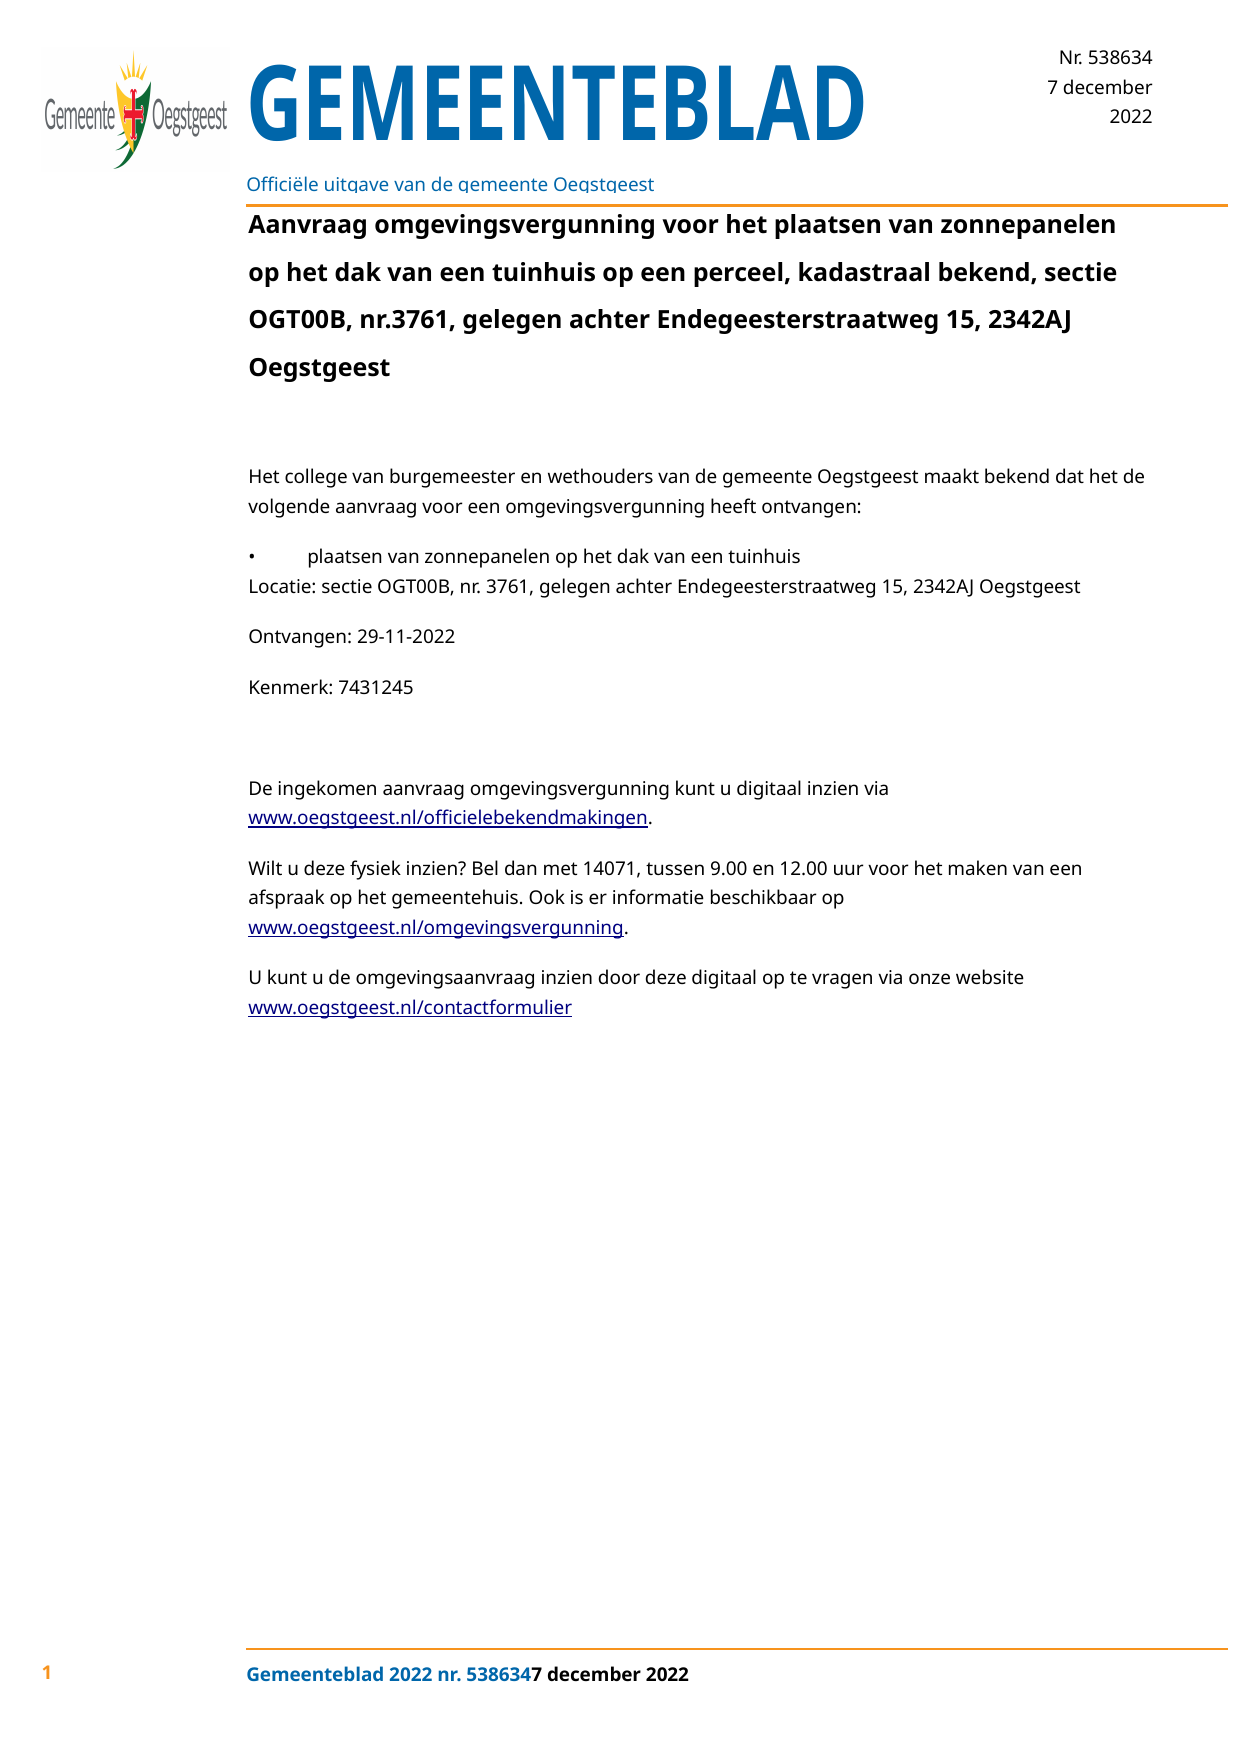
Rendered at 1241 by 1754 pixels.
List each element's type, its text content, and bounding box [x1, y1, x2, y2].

list plaatsen van zonnepanelen op het dak van een tuinhuis [248, 543, 1152, 569]
text U kunt u de omgevingsaanvraag inzien door deze digitaal op te vragen via onze website www.oegstgeest.nl/contactformulier [248, 964, 1152, 1020]
text Aanvraag omgevingsvergunning voor het plaatsen van zonnepanelen op het dak van een tuinhuis op een perceel, kadastraal bekend, sectie OGT00B, nr.3761, gelegen achter Endegeesterstraatweg 15, 2342AJ Oegstgeest [248, 207, 1152, 384]
text Locatie: sectie OGT00B, nr. 3761, gelegen achter Endegeesterstraatweg 15, 2342AJ Oegstgeest [248, 573, 1152, 599]
text Ontvangen: 29-11-2022 [248, 623, 1152, 649]
text De ingekomen aanvraag omgevingsvergunning kunt u digitaal inzien via www.oegstgeest.nl/officielebekendmakingen. [248, 775, 1152, 830]
text Het college van burgemeester en wethouders van de gemeente Oegstgeest maakt bekend dat het de volgende aanvraag voor een omgevingsvergunning heeft ontvangen: [248, 463, 1152, 519]
text Kenmerk: 7431245 [248, 674, 1152, 700]
text Wilt u deze fysiek inzien? Bel dan met 14071, tussen 9.00 en 12.00 uur voor het maken van een afspraak op het gemeentehuis. Ook is er informatie beschikbaar op www.oegstgeest.nl/omgevingsvergunning. [248, 855, 1152, 940]
picture [41, 47, 231, 172]
